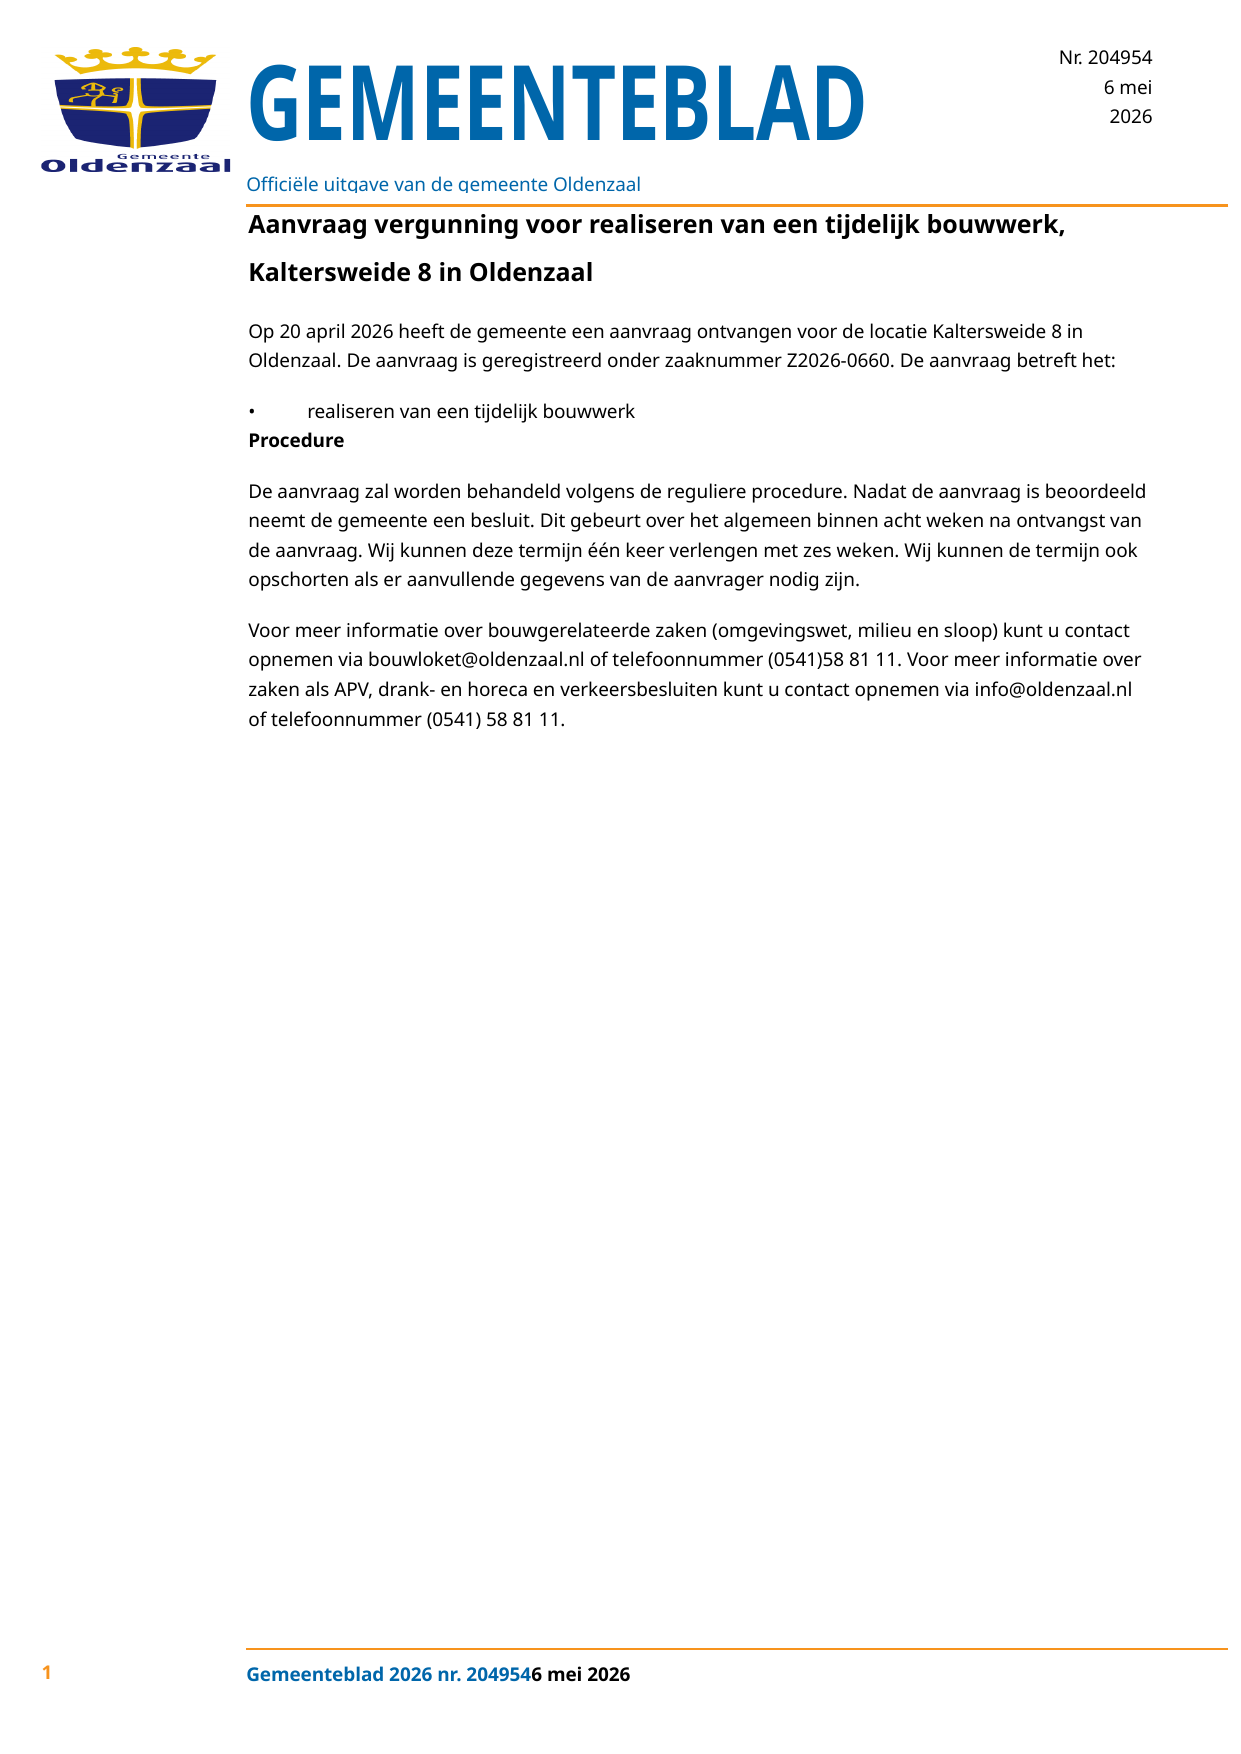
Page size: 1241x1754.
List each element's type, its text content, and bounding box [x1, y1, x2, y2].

text Procedure [248, 427, 1152, 453]
text Op 20 april 2026 heeft de gemeente een aanvraag ontvangen voor de locatie Kaltersweide 8 in Oldenzaal. De aanvraag is geregistreerd onder zaaknummer Z2026-0660. De aanvraag betreft het: [248, 318, 1152, 373]
text Voor meer informatie over bouwgerelateerde zaken (omgevingswet, milieu en sloop) kunt u contact opnemen via bouwloket@oldenzaal.nl of telefoonnummer (0541)58 81 11. Voor meer informatie over zaken als APV, drank- en horeca en verkeersbesluiten kunt u contact opnemen via info@oldenzaal.nl of telefoonnummer (0541) 58 81 11. [248, 617, 1152, 732]
picture [41, 47, 231, 172]
text De aanvraag zal worden behandeld volgens de reguliere procedure. Nadat de aanvraag is beoordeeld neemt de gemeente een besluit. Dit gebeurt over het algemeen binnen acht weken na ontvangst van de aanvraag. Wij kunnen deze termijn één keer verlengen met zes weken. Wij kunnen de termijn ook opschorten als er aanvullende gegevens van de aanvrager nodig zijn. [248, 478, 1152, 592]
text Aanvraag vergunning voor realiseren van een tijdelijk bouwwerk, Kaltersweide 8 in Oldenzaal [248, 207, 1152, 288]
list realiseren van een tijdelijk bouwwerk [248, 398, 1152, 424]
